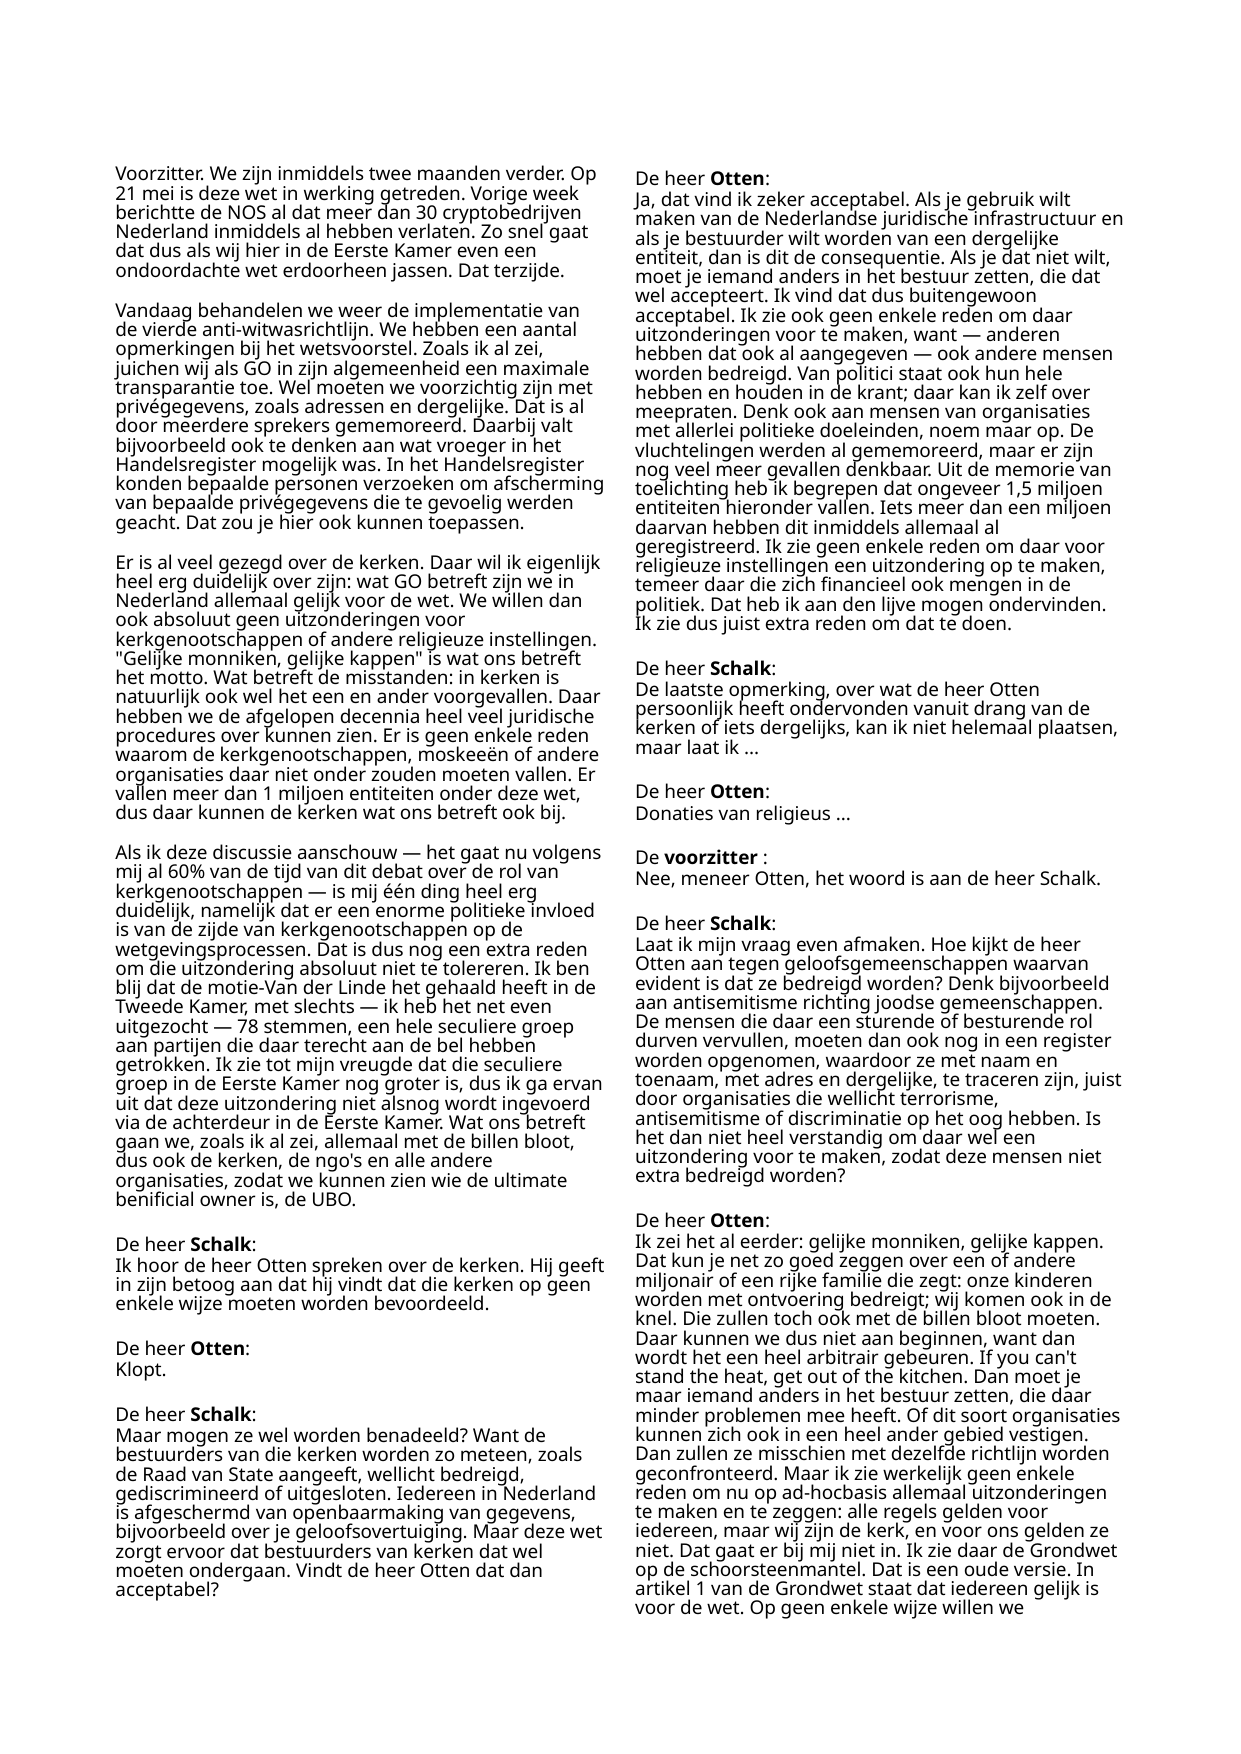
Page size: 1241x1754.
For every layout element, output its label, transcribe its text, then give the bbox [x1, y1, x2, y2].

text De heer Otten: [635, 165, 1125, 191]
text De heer Schalk: [635, 655, 1125, 681]
text Laat ik mijn vraag even afmaken. Hoe kijkt de heer Otten aan tegen geloofsgemeenschappen waarvan evident is dat ze bedreigd worden? Denk bijvoorbeeld aan antisemitisme richting joodse gemeenschappen. De mensen die daar een sturende of besturende rol durven vervullen, moeten dan ook nog in een register worden opgenomen, waardoor ze met naam en toenaam, met adres en dergelijke, te traceren zijn, juist door organisaties die wellicht terrorisme, antisemitisme of discriminatie op het oog hebben. Is het dan niet heel verstandig om daar wel een uitzondering voor te maken, zodat deze mensen niet extra bedreigd worden? [635, 936, 1125, 1187]
text Er is al veel gezegd over de kerken. Daar wil ik eigenlijk heel erg duidelijk over zijn: wat GO betreft zijn we in Nederland allemaal gelijk voor de wet. We willen dan ook absoluut geen uitzonderingen voor kerkgenootschappen of andere religieuze instellingen. "Gelijke monniken, gelijke kappen" is wat ons betreft het motto. Wat betreft de misstanden: in kerken is natuurlijk ook wel het een en ander voorgevallen. Daar hebben we de afgelopen decennia heel veel juridische procedures over kunnen zien. Er is geen enkele reden waarom de kerkgenootschappen, moskeeën of andere organisaties daar niet onder zouden moeten vallen. Er vallen meer dan 1 miljoen entiteiten onder deze wet, dus daar kunnen de kerken wat ons betreft ook bij. [115, 554, 605, 823]
text De voorzitter : [635, 844, 1125, 870]
text De heer Schalk: [115, 1231, 605, 1257]
text Voorzitter. We zijn inmiddels twee maanden verder. Op 21 mei is deze wet in werking getreden. Vorige week berichtte de NOS al dat meer dan 30 cryptobedrijven Nederland inmiddels al hebben verlaten. Zo snel gaat dat dus als wij hier in de Eerste Kamer even een ondoordachte wet erdoorheen jassen. Dat terzijde. [115, 165, 605, 281]
text Donaties van religieus ... [635, 804, 1125, 824]
text Ik zei het al eerder: gelijke monniken, gelijke kappen. Dat kun je net zo goed zeggen over een of andere miljonair of een rijke familie die zegt: onze kinderen worden met ontvoering bedreigt; wij komen ook in de knel. Die zullen toch ook met de billen bloot moeten. Daar kunnen we dus niet aan beginnen, want dan wordt het een heel arbitrair gebeuren. If you can't stand the heat, get out of the kitchen. Dan moet je maar iemand anders in het bestuur zetten, die daar minder problemen mee heeft. Of dit soort organisaties kunnen zich ook in een heel ander gebied vestigen. Dan zullen ze misschien met dezelfde richtlijn worden geconfronteerd. Maar ik zie werkelijk geen enkele reden om nu op ad-hocbasis allemaal uitzonderingen te maken en te zeggen: alle regels gelden voor iedereen, maar wij zijn de kerk, en voor ons gelden ze niet. Dat gaat er bij mij niet in. Ik zie daar de Grondwet op de schoorsteenmantel. Dat is een oude versie. In artikel 1 van de Grondwet staat dat iedereen gelijk is voor de wet. Op geen enkele wijze willen we [635, 1233, 1125, 1619]
text De heer Schalk: [635, 910, 1125, 936]
text Als ik deze discussie aanschouw — het gaat nu volgens mij al 60% van de tijd van dit debat over de rol van kerkgenootschappen — is mij één ding heel erg duidelijk, namelijk dat er een enorme politieke invloed is van de zijde van kerkgenootschappen op de wetgevingsprocessen. Dat is dus nog een extra reden om die uitzondering absoluut niet te tolereren. Ik ben blij dat de motie-Van der Linde het gehaald heeft in de Tweede Kamer, met slechts — ik heb het net even uitgezocht — 78 stemmen, een hele seculiere groep aan partijen die daar terecht aan de bel hebben getrokken. Ik zie tot mijn vreugde dat die seculiere groep in de Eerste Kamer nog groter is, dus ik ga ervan uit dat deze uitzondering niet alsnog wordt ingevoerd via de achterdeur in de Eerste Kamer. Wat ons betreft gaan we, zoals ik al zei, allemaal met de billen bloot, dus ook de kerken, de ngo's en alle andere organisaties, zodat we kunnen zien wie de ultimate benificial owner is, de UBO. [115, 844, 605, 1210]
text Nee, meneer Otten, het woord is aan de heer Schalk. [635, 870, 1125, 889]
text Klopt. [115, 1361, 605, 1381]
text Ja, dat vind ik zeker acceptabel. Als je gebruik wilt maken van de Nederlandse juridische infrastructuur en als je bestuurder wilt worden van een dergelijke entiteit, dan is dit de consequentie. Als je dat niet wilt, moet je iemand anders in het bestuur zetten, die dat wel accepteert. Ik vind dat dus buitengewoon acceptabel. Ik zie ook geen enkele reden om daar uitzonderingen voor te maken, want — anderen hebben dat ook al aangegeven — ook andere mensen worden bedreigd. Van politici staat ook hun hele hebben en houden in de krant; daar kan ik zelf over meepraten. Denk ook aan mensen van organisaties met allerlei politieke doeleinden, noem maar op. De vluchtelingen werden al gememoreerd, maar er zijn nog veel meer gevallen denkbaar. Uit de memorie van toelichting heb ik begrepen dat ongeveer 1,5 miljoen entiteiten hieronder vallen. Iets meer dan een miljoen daarvan hebben dit inmiddels allemaal al geregistreerd. Ik zie geen enkele reden om daar voor religieuze instellingen een uitzondering op te maken, temeer daar die zich financieel ook mengen in de politiek. Dat heb ik aan den lijve mogen ondervinden. Ik zie dus juist extra reden om dat te doen. [635, 191, 1125, 634]
text Vandaag behandelen we weer de implementatie van de vierde anti-witwasrichtlijn. We hebben een aantal opmerkingen bij het wetsvoorstel. Zoals ik al zei, juichen wij als GO in zijn algemeenheid een maximale transparantie toe. Wel moeten we voorzichtig zijn met privégegevens, zoals adressen en dergelijke. Dat is al door meerdere sprekers gememoreerd. Daarbij valt bijvoorbeeld ook te denken aan wat vroeger in het Handelsregister mogelijk was. In het Handelsregister konden bepaalde personen verzoeken om afscherming van bepaalde privégegevens die te gevoelig werden geacht. Dat zou je hier ook kunnen toepassen. [115, 302, 605, 533]
text De heer Otten: [635, 779, 1125, 804]
text De heer Schalk: [115, 1401, 605, 1427]
text Ik hoor de heer Otten spreken over de kerken. Hij geeft in zijn betoog aan dat hij vindt dat die kerken op geen enkele wijze moeten worden bevoordeeld. [115, 1257, 605, 1315]
text De heer Otten: [115, 1336, 605, 1361]
text De laatste opmerking, over wat de heer Otten persoonlijk heeft ondervonden vanuit drang van de kerken of iets dergelijks, kan ik niet helemaal plaatsen, maar laat ik ... [635, 681, 1125, 758]
text Maar mogen ze wel worden benadeeld? Want de bestuurders van die kerken worden zo meteen, zoals de Raad van State aangeeft, wellicht bedreigd, gediscrimineerd of uitgesloten. Iedereen in Nederland is afgeschermd van openbaarmaking van gegevens, bijvoorbeeld over je geloofsovertuiging. Maar deze wet zorgt ervoor dat bestuurders van kerken dat wel moeten ondergaan. Vindt de heer Otten dat dan acceptabel? [115, 1427, 605, 1601]
text De heer Otten: [635, 1207, 1125, 1233]
